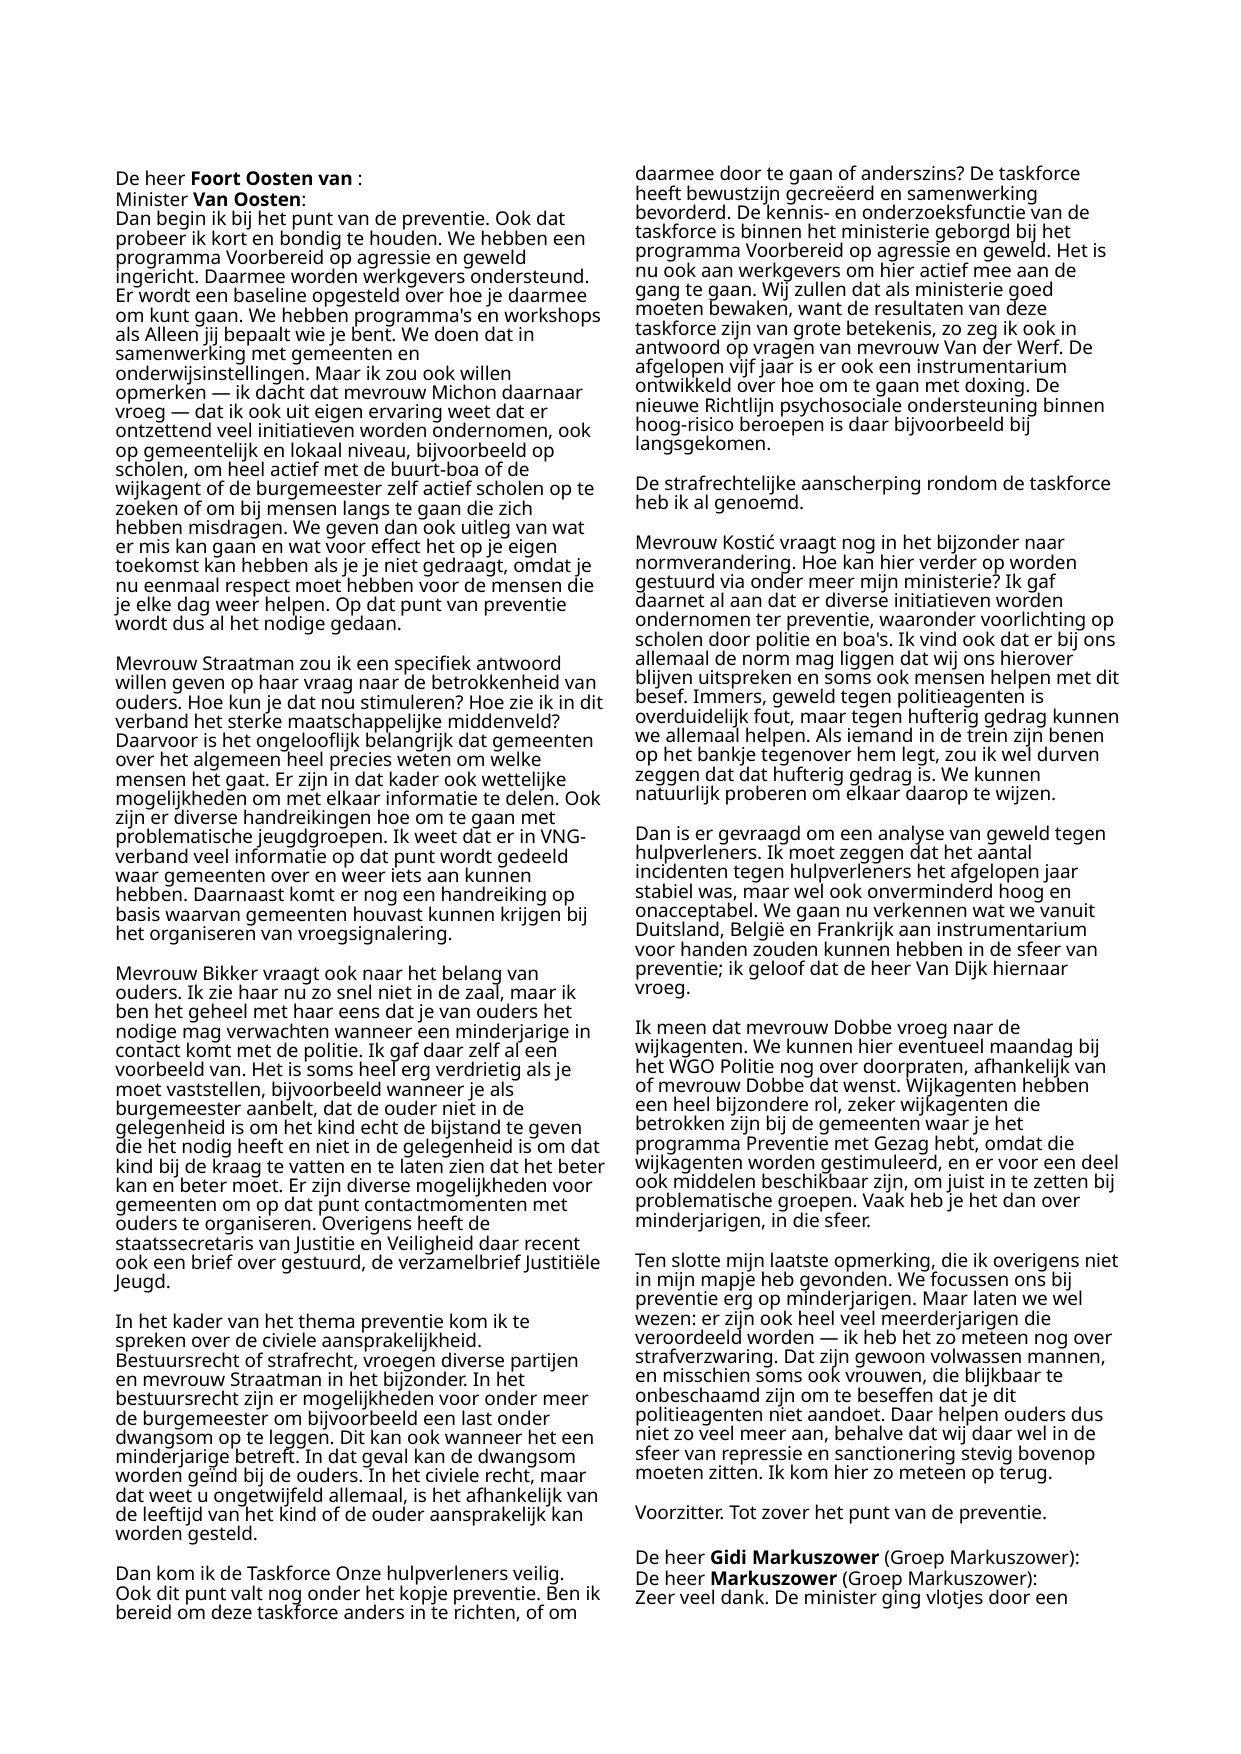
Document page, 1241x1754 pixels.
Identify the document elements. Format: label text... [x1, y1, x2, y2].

text In het kader van het thema preventie kom ik te spreken over de civiele aansprakelijkheid. Bestuursrecht of strafrecht, vroegen diverse partijen en mevrouw Straatman in het bijzonder. In het bestuursrecht zijn er mogelijkheden voor onder meer de burgemeester om bijvoorbeeld een last onder dwangsom op te leggen. Dit kan ook wanneer het een minderjarige betreft. In dat geval kan de dwangsom worden geïnd bij de ouders. In het civiele recht, maar dat weet u ongetwijfeld allemaal, is het afhankelijk van de leeftijd van het kind of de ouder aansprakelijk kan worden gesteld. [115, 1313, 605, 1544]
text De heer Gidi Markuszower (Groep Markuszower): [635, 1544, 1125, 1569]
text Zeer veel dank. De minister ging vlotjes door een [635, 1589, 1125, 1608]
text De heer Foort Oosten van : [115, 165, 605, 191]
text Dan kom ik de Taskforce Onze hulpverleners veilig. Ook dit punt valt nog onder het kopje preventie. Ben ik bereid om deze taskforce anders in te richten, of om [115, 1565, 605, 1623]
text daarmee door te gaan of anderszins? De taskforce heeft bewustzijn gecreëerd en samenwerking bevorderd. De kennis- en onderzoeksfunctie van de taskforce is binnen het ministerie geborgd bij het programma Voorbereid op agressie en geweld. Het is nu ook aan werkgevers om hier actief mee aan de gang te gaan. Wij zullen dat als ministerie goed moeten bewaken, want de resultaten van deze taskforce zijn van grote betekenis, zo zeg ik ook in antwoord op vragen van mevrouw Van der Werf. De afgelopen vijf jaar is er ook een instrumentarium ontwikkeld over hoe om te gaan met doxing. De nieuwe Richtlijn psychosociale ondersteuning binnen hoog-risico beroepen is daar bijvoorbeeld bij langsgekomen. [635, 165, 1125, 454]
text Mevrouw Bikker vraagt ook naar het belang van ouders. Ik zie haar nu zo snel niet in de zaal, maar ik ben het geheel met haar eens dat je van ouders het nodige mag verwachten wanneer een minderjarige in contact komt met de politie. Ik gaf daar zelf al een voorbeeld van. Het is soms heel erg verdrietig als je moet vaststellen, bijvoorbeeld wanneer je als burgemeester aanbelt, dat de ouder niet in de gelegenheid is om het kind echt de bijstand te geven die het nodig heeft en niet in de gelegenheid is om dat kind bij de kraag te vatten en te laten zien dat het beter kan en beter moet. Er zijn diverse mogelijkheden voor gemeenten om op dat punt contactmomenten met ouders te organiseren. Overigens heeft de staatssecretaris van Justitie en Veiligheid daar recent ook een brief over gestuurd, de verzamelbrief Justitiële Jeugd. [115, 965, 605, 1292]
text Minister Van Oosten: [115, 191, 605, 210]
text Mevrouw Straatman zou ik een specifiek antwoord willen geven op haar vraag naar de betrokkenheid van ouders. Hoe kun je dat nou stimuleren? Hoe zie ik in dit verband het sterke maatschappelijke middenveld? Daarvoor is het ongelooflijk belangrijk dat gemeenten over het algemeen heel precies weten om welke mensen het gaat. Er zijn in dat kader ook wettelijke mogelijkheden om met elkaar informatie te delen. Ook zijn er diverse handreikingen hoe om te gaan met problematische jeugdgroepen. Ik weet dat er in VNG-verband veel informatie op dat punt wordt gedeeld waar gemeenten over en weer iets aan kunnen hebben. Daarnaast komt er nog een handreiking op basis waarvan gemeenten houvast kunnen krijgen bij het organiseren van vroegsignalering. [115, 655, 605, 944]
text Dan begin ik bij het punt van de preventie. Ook dat probeer ik kort en bondig te houden. We hebben een programma Voorbereid op agressie en geweld ingericht. Daarmee worden werkgevers ondersteund. Er wordt een baseline opgesteld over hoe je daarmee om kunt gaan. We hebben programma's en workshops als Alleen jij bepaalt wie je bent. We doen dat in samenwerking met gemeenten en onderwijsinstellingen. Maar ik zou ook willen opmerken — ik dacht dat mevrouw Michon daarnaar vroeg — dat ik ook uit eigen ervaring weet dat er ontzettend veel initiatieven worden ondernomen, ook op gemeentelijk en lokaal niveau, bijvoorbeeld op scholen, om heel actief met de buurt-boa of de wijkagent of de burgemeester zelf actief scholen op te zoeken of om bij mensen langs te gaan die zich hebben misdragen. We geven dan ook uitleg van wat er mis kan gaan en wat voor effect het op je eigen toekomst kan hebben als je je niet gedraagt, omdat je nu eenmaal respect moet hebben voor de mensen die je elke dag weer helpen. Op dat punt van preventie wordt dus al het nodige gedaan. [115, 210, 605, 634]
text Voorzitter. Tot zover het punt van de preventie. [635, 1504, 1125, 1523]
text Dan is er gevraagd om een analyse van geweld tegen hulpverleners. Ik moet zeggen dat het aantal incidenten tegen hulpverleners het afgelopen jaar stabiel was, maar wel ook onverminderd hoog en onacceptabel. We gaan nu verkennen wat we vanuit Duitsland, België en Frankrijk aan instrumentarium voor handen zouden kunnen hebben in de sfeer van preventie; ik geloof dat de heer Van Dijk hiernaar vroeg. [635, 825, 1125, 998]
text Mevrouw Kostić vraagt nog in het bijzonder naar normverandering. Hoe kan hier verder op worden gestuurd via onder meer mijn ministerie? Ik gaf daarnet al aan dat er diverse initiatieven worden ondernomen ter preventie, waaronder voorlichting op scholen door politie en boa's. Ik vind ook dat er bij ons allemaal de norm mag liggen dat wij ons hierover blijven uitspreken en soms ook mensen helpen met dit besef. Immers, geweld tegen politieagenten is overduidelijk fout, maar tegen hufterig gedrag kunnen we allemaal helpen. Als iemand in de trein zijn benen op het bankje tegenover hem legt, zou ik wel durven zeggen dat dat hufterig gedrag is. We kunnen natuurlijk proberen om elkaar daarop te wijzen. [635, 534, 1125, 804]
text Ik meen dat mevrouw Dobbe vroeg naar de wijkagenten. We kunnen hier eventueel maandag bij het WGO Politie nog over doorpraten, afhankelijk van of mevrouw Dobbe dat wenst. Wijkagenten hebben een heel bijzondere rol, zeker wijkagenten die betrokken zijn bij de gemeenten waar je het programma Preventie met Gezag hebt, omdat die wijkagenten worden gestimuleerd, en er voor een deel ook middelen beschikbaar zijn, om juist in te zetten bij problematische groepen. Vaak heb je het dan over minderjarigen, in die sfeer. [635, 1019, 1125, 1231]
text De heer Markuszower (Groep Markuszower): [635, 1569, 1125, 1589]
text De strafrechtelijke aanscherping rondom de taskforce heb ik al genoemd. [635, 475, 1125, 514]
text Ten slotte mijn laatste opmerking, die ik overigens niet in mijn mapje heb gevonden. We focussen ons bij preventie erg op minderjarigen. Maar laten we wel wezen: er zijn ook heel veel meerderjarigen die veroordeeld worden — ik heb het zo meteen nog over strafverzwaring. Dat zijn gewoon volwassen mannen, en misschien soms ook vrouwen, die blijkbaar te onbeschaamd zijn om te beseffen dat je dit politieagenten niet aandoet. Daar helpen ouders dus niet zo veel meer aan, behalve dat wij daar wel in de sfeer van repressie en sanctionering stevig bovenop moeten zitten. Ik kom hier zo meteen op terug. [635, 1252, 1125, 1483]
